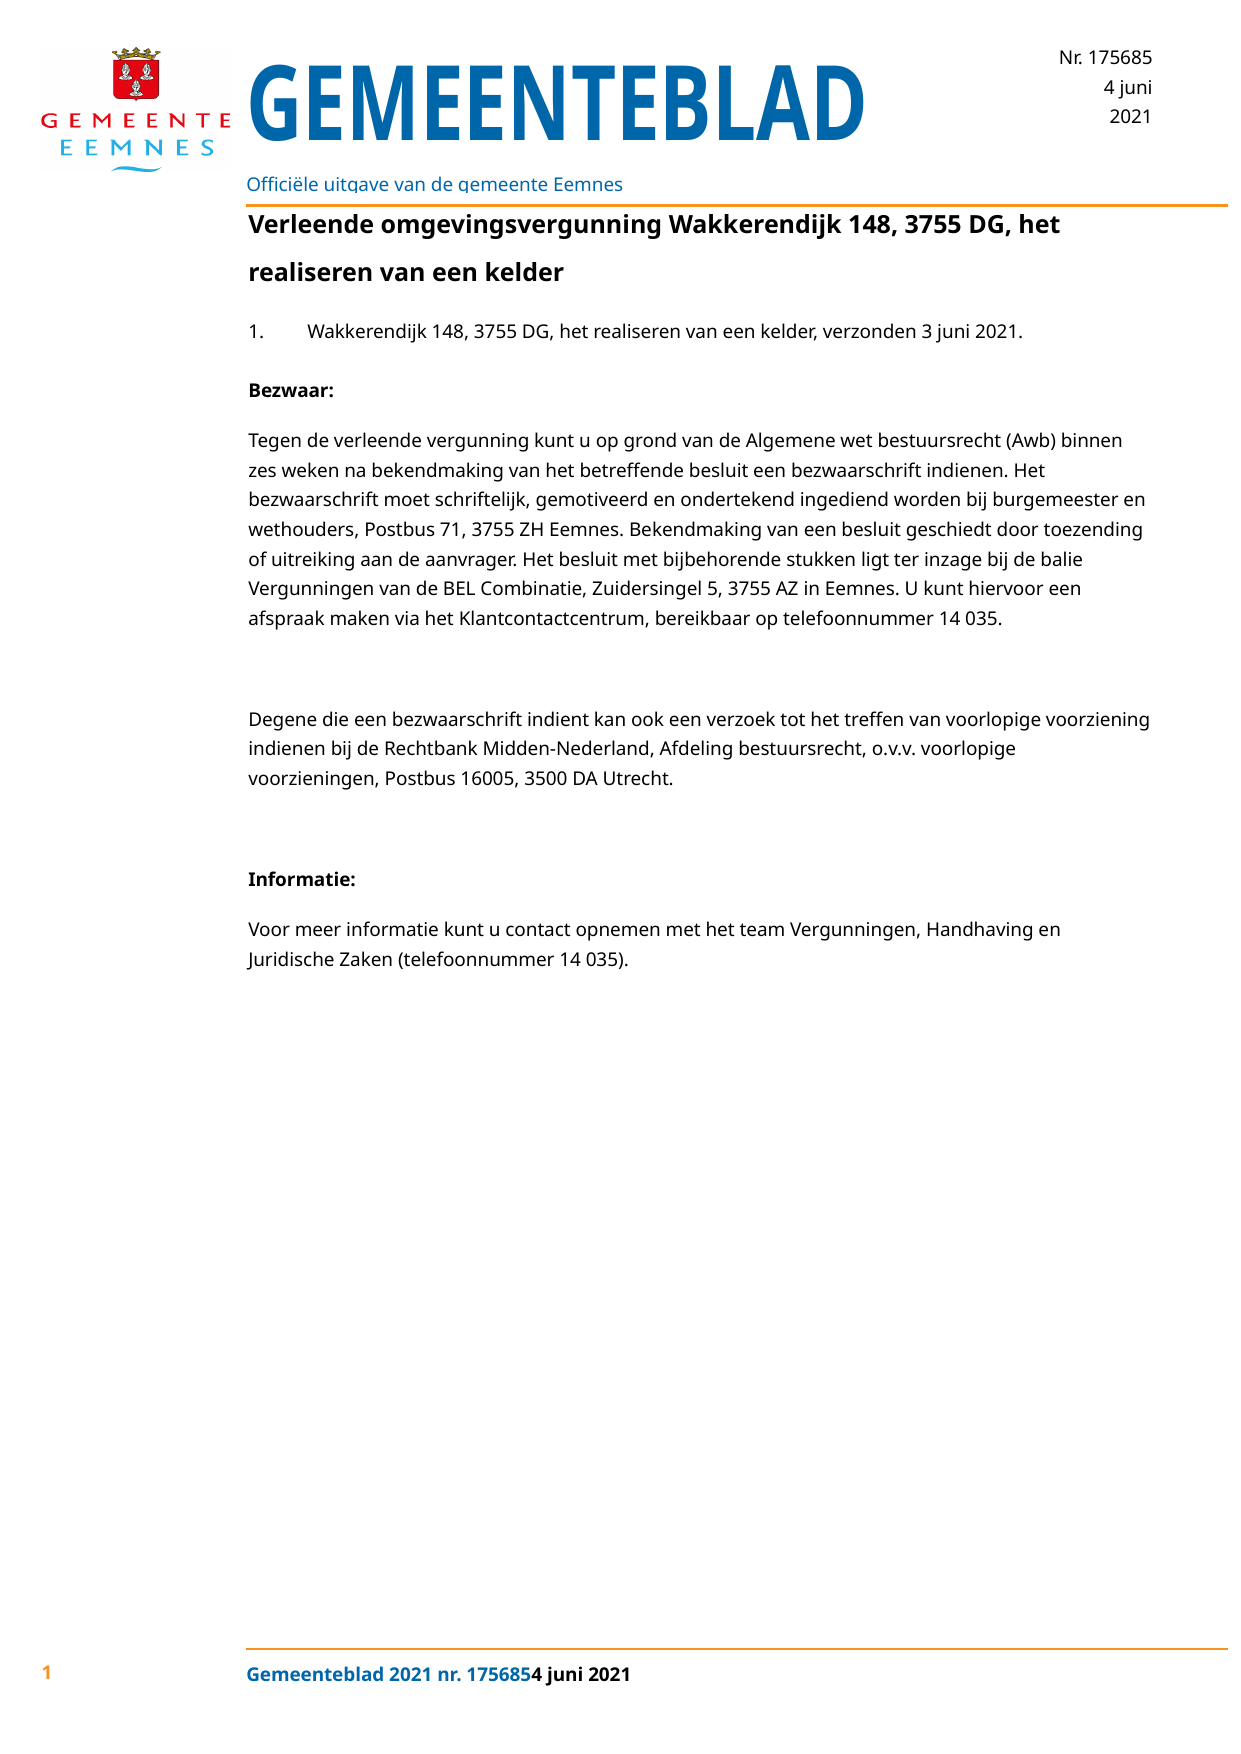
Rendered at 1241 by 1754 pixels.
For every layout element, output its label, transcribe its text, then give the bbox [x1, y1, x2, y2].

text Bezwaar: [248, 377, 1152, 403]
picture [41, 47, 231, 172]
list Wakkerendijk 148, 3755 DG, het realiseren van een kelder, verzonden 3 juni 2021. [248, 318, 1152, 344]
text Degene die een bezwaarschrift indient kan ook een verzoek tot het treffen van voorlopige voorziening indienen bij de Rechtbank Midden-Nederland, Afdeling bestuursrecht, o.v.v. voorlopige voorzieningen, Postbus 16005, 3500 DA Utrecht. [248, 706, 1152, 791]
text Tegen de verleende vergunning kunt u op grond van de Algemene wet bestuursrecht (Awb) binnen zes weken na bekendmaking van het betreffende besluit een bezwaarschrift indienen. Het bezwaarschrift moet schriftelijk, gemotiveerd en ondertekend ingediend worden bij burgemeester en wethouders, Postbus 71, 3755 ZH Eemnes. Bekendmaking van een besluit geschiedt door toezending of uitreiking aan de aanvrager. Het besluit met bijbehorende stukken ligt ter inzage bij de balie Vergunningen van de BEL Combinatie, Zuidersingel 5, 3755 AZ in Eemnes. U kunt hiervoor een afspraak maken via het Klantcontactcentrum, bereikbaar op telefoonnummer 14 035. [248, 427, 1152, 631]
text Verleende omgevingsvergunning Wakkerendijk 148, 3755 DG, het realiseren van een kelder [248, 207, 1152, 288]
text Informatie: [248, 866, 1152, 892]
text Voor meer informatie kunt u contact opnemen met het team Vergunningen, Handhaving en Juridische Zaken (telefoonnummer 14 035). [248, 916, 1152, 972]
